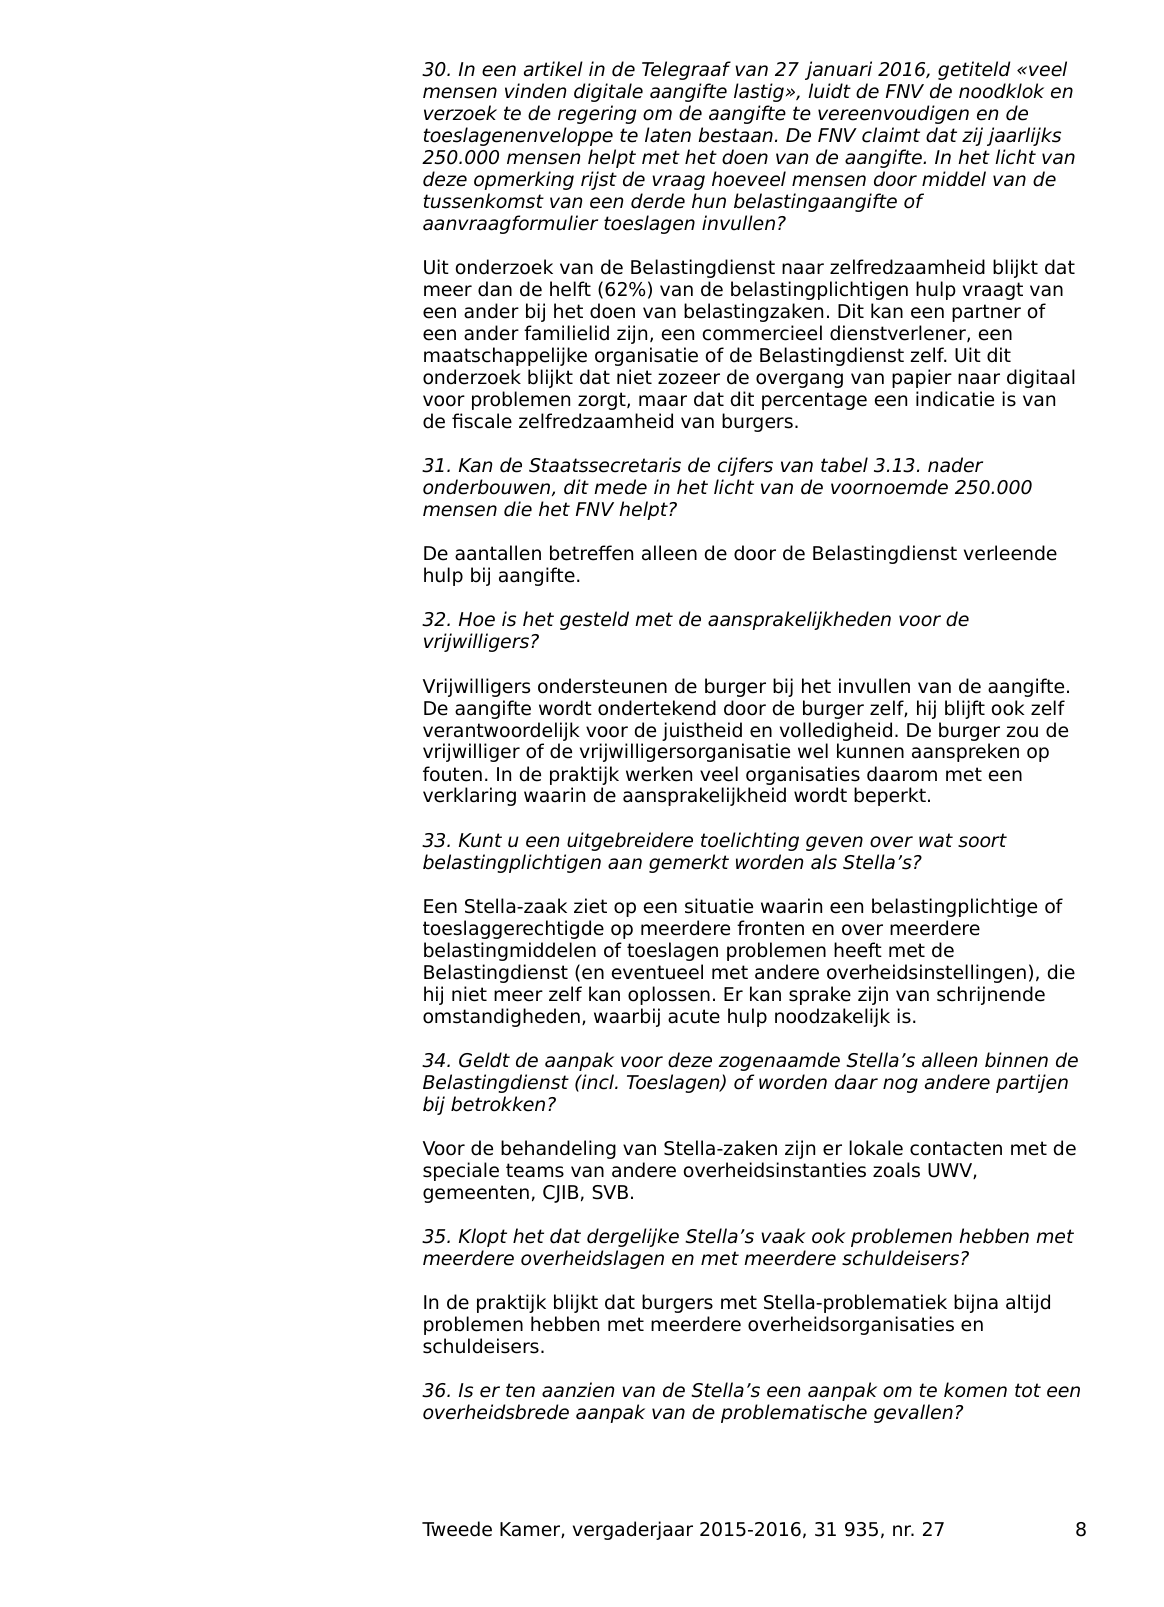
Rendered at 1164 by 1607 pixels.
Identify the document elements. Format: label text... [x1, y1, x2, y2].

text De aantallen betreffen alleen de door de Belastingdienst verleende hulp bij aangifte. [422, 543, 1087, 587]
text 32. Hoe is het gesteld met de aansprakelijkheden voor de vrijwilligers? [422, 609, 1087, 653]
text 31. Kan de Staatssecretaris de cijfers van tabel 3.13. nader onderbouwen, dit mede in het licht van de voornoemde 250.000 mensen die het FNV helpt? [422, 455, 1087, 521]
text 36. Is er ten aanzien van de Stella’s een aanpak om te komen tot een overheidsbrede aanpak van de problematische gevallen? [422, 1380, 1087, 1424]
text 33. Kunt u een uitgebreidere toelichting geven over wat soort belastingplichtigen aan gemerkt worden als Stella’s? [422, 829, 1087, 873]
text Voor de behandeling van Stella-zaken zijn er lokale contacten met de speciale teams van andere overheidsinstanties zoals UWV, gemeenten, CJIB, SVB. [422, 1138, 1087, 1204]
text In de praktijk blijkt dat burgers met Stella-problematiek bijna altijd problemen hebben met meerdere overheidsorganisaties en schuldeisers. [422, 1292, 1087, 1358]
text 30. In een artikel in de Telegraaf van 27 januari 2016, getiteld «veel mensen vinden digitale aangifte lastig», luidt de FNV de noodklok en verzoek te de regering om de aangifte te vereenvoudigen en de toeslagenenveloppe te laten bestaan. De FNV claimt dat zij jaarlijks 250.000 mensen helpt met het doen van de aangifte. In het licht van deze opmerking rijst de vraag hoeveel mensen door middel van de tussenkomst van een derde hun belastingaangifte of aanvraagformulier toeslagen invullen? [422, 59, 1087, 235]
text 35. Klopt het dat dergelijke Stella’s vaak ook problemen hebben met meerdere overheidslagen en met meerdere schuldeisers? [422, 1226, 1087, 1270]
text Een Stella-zaak ziet op een situatie waarin een belastingplichtige of toeslaggerechtigde op meerdere fronten en over meerdere belastingmiddelen of toeslagen problemen heeft met de Belastingdienst (en eventueel met andere overheidsinstellingen), die hij niet meer zelf kan oplossen. Er kan sprake zijn van schrijnende omstandigheden, waarbij acute hulp noodzakelijk is. [422, 896, 1087, 1028]
text 34. Geldt de aanpak voor deze zogenaamde Stella’s alleen binnen de Belastingdienst (incl. Toeslagen) of worden daar nog andere partijen bij betrokken? [422, 1050, 1087, 1116]
text Uit onderzoek van de Belastingdienst naar zelfredzaamheid blijkt dat meer dan de helft (62%) van de belastingplichtigen hulp vraagt van een ander bij het doen van belastingzaken. Dit kan een partner of een ander familielid zijn, een commercieel dienstverlener, een maatschappelijke organisatie of de Belastingdienst zelf. Uit dit onderzoek blijkt dat niet zozeer de overgang van papier naar digitaal voor problemen zorgt, maar dat dit percentage een indicatie is van de fiscale zelfredzaamheid van burgers. [422, 257, 1087, 433]
text Vrijwilligers ondersteunen de burger bij het invullen van de aangifte. De aangifte wordt ondertekend door de burger zelf, hij blijft ook zelf verantwoordelijk voor de juistheid en volledigheid. De burger zou de vrijwilliger of de vrijwilligersorganisatie wel kunnen aanspreken op fouten. In de praktijk werken veel organisaties daarom met een verklaring waarin de aansprakelijkheid wordt beperkt. [422, 676, 1087, 807]
